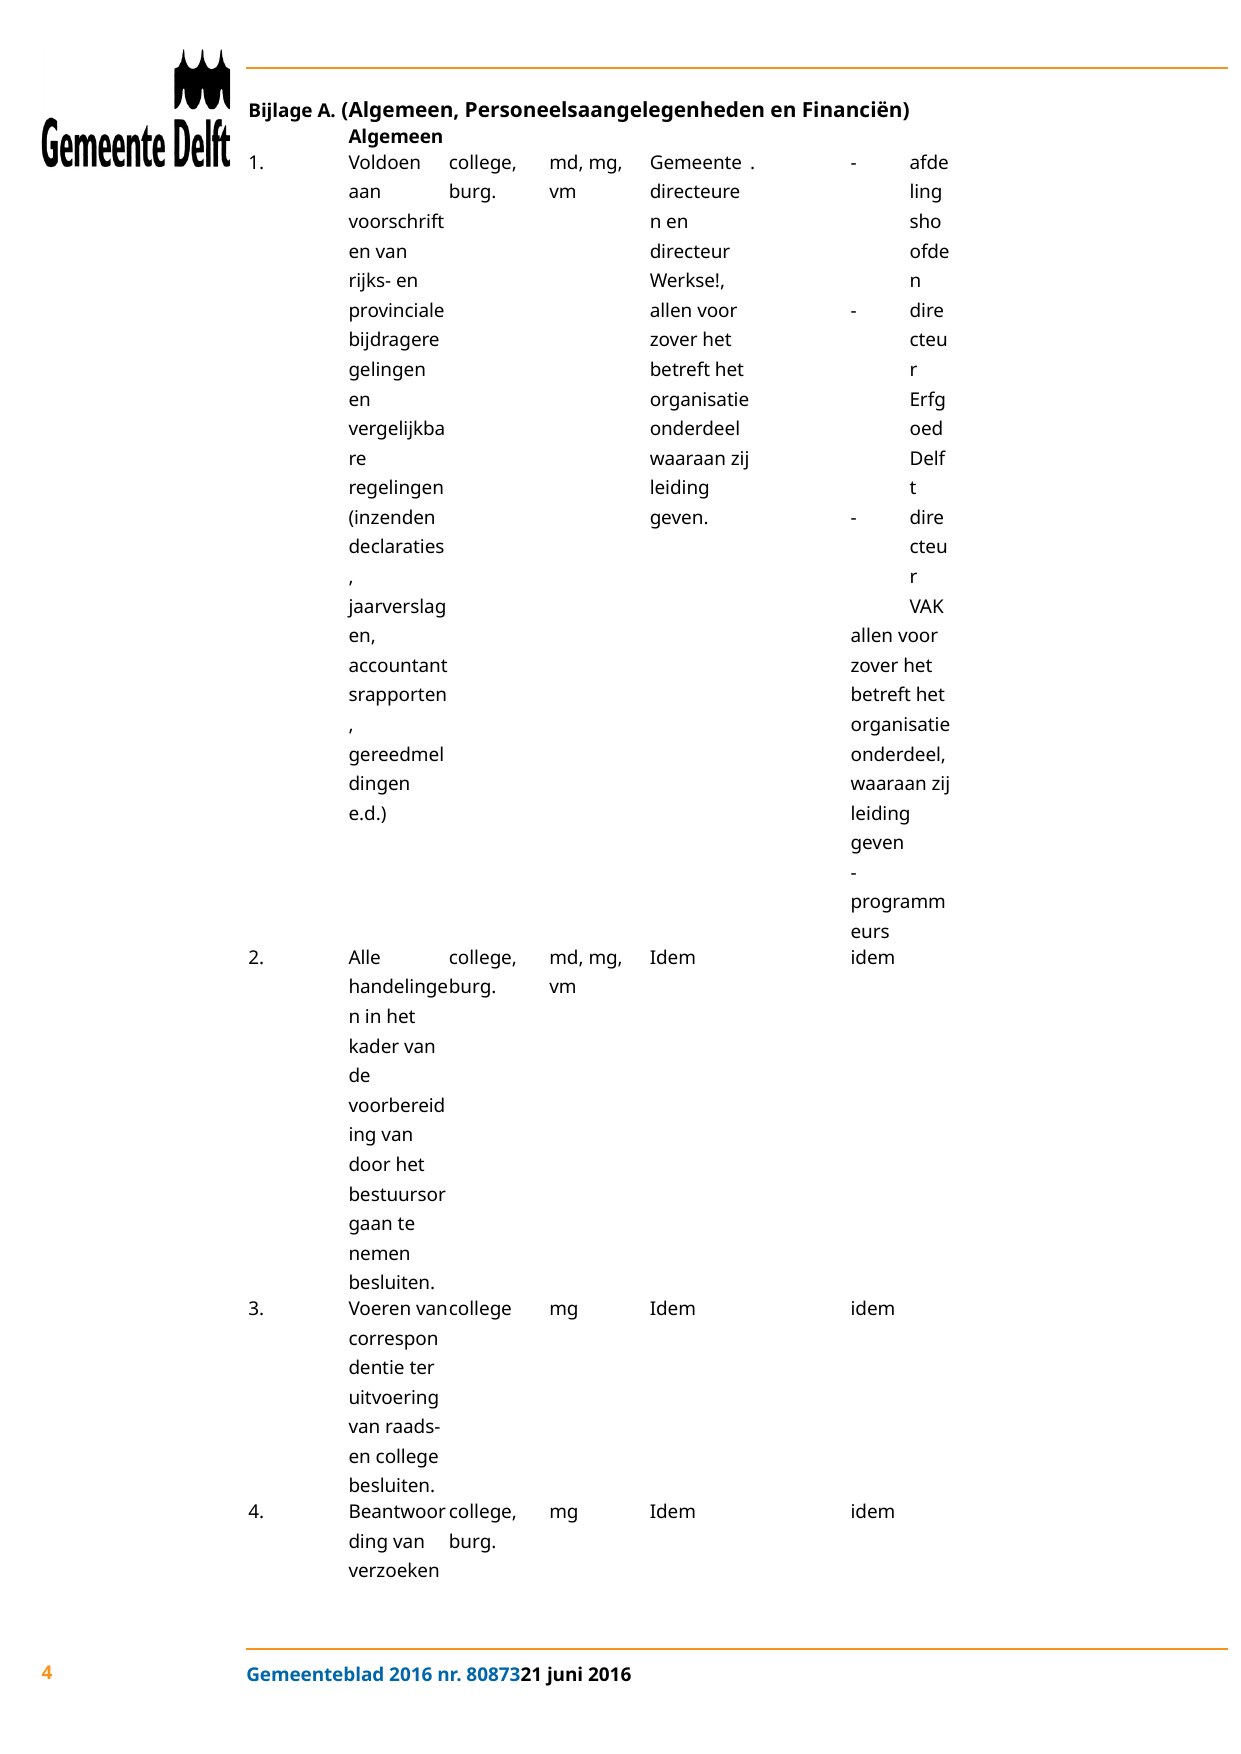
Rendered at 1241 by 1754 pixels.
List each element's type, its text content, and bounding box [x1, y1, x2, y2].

table_cell idem [850, 1499, 951, 1583]
table_cell mg [549, 1295, 649, 1498]
table_cell [750, 1295, 850, 1498]
picture [41, 47, 231, 172]
table_cell Idem [650, 1499, 750, 1583]
table_cell [750, 944, 850, 1295]
table_cell idem [850, 1295, 951, 1498]
table_cell Gemeentedirecteuren en directeur Werkse!, allen voor zover het betreft het organisatieonderdeel waaraan zij leiding geven. [650, 149, 750, 944]
table_cell Voeren van correspondentie ter uitvoering van raads- en college besluiten. [348, 1295, 449, 1498]
table_cell Beantwoording van verzoeken [348, 1499, 449, 1583]
table_header Algemeen [348, 124, 449, 149]
table_cell [248, 1499, 348, 1583]
table_header [549, 124, 649, 149]
table_cell idem [850, 944, 951, 1295]
table_cell [750, 1499, 850, 1583]
table_cell Alle handelingen in het kader van de voorbereiding van door het bestuursorgaan te nemen besluiten. [348, 944, 449, 1295]
table_cell afdelingshoofden directeur Erfgoed Delft directeur VAK allen voor zover het betreft het organisatieonderdeel, waaraan zij leiding geven -programmeurs [850, 149, 951, 944]
table_cell md, mg, vm [549, 944, 649, 1295]
table_cell Voldoen aan voorschriften van rijks- en provinciale bijdrageregelingen en vergelijkbare regelingen (inzenden declaraties, jaarverslagen, accountantsrapporten, gereedmeldingen e.d.) [348, 149, 449, 944]
table_cell [248, 944, 348, 1295]
table_cell . [750, 149, 850, 944]
table_cell [248, 1295, 348, 1498]
table_cell college, burg. [449, 1499, 549, 1583]
table_cell college, burg. [449, 944, 549, 1295]
table_cell college [449, 1295, 549, 1498]
table_header [850, 124, 951, 149]
table_cell Idem [650, 944, 750, 1295]
table_cell md, mg, vm [549, 149, 649, 944]
table_cell mg [549, 1499, 649, 1583]
table_header [449, 124, 549, 149]
table_header [750, 124, 850, 149]
table_cell [248, 149, 348, 944]
table_cell college, burg. [449, 149, 549, 944]
table_cell Idem [650, 1295, 750, 1498]
table_header [248, 124, 348, 149]
table_header [650, 124, 750, 149]
text Bijlage A. (Algemeen, Personeelsaangelegenheden en Financiën) [248, 95, 1152, 123]
